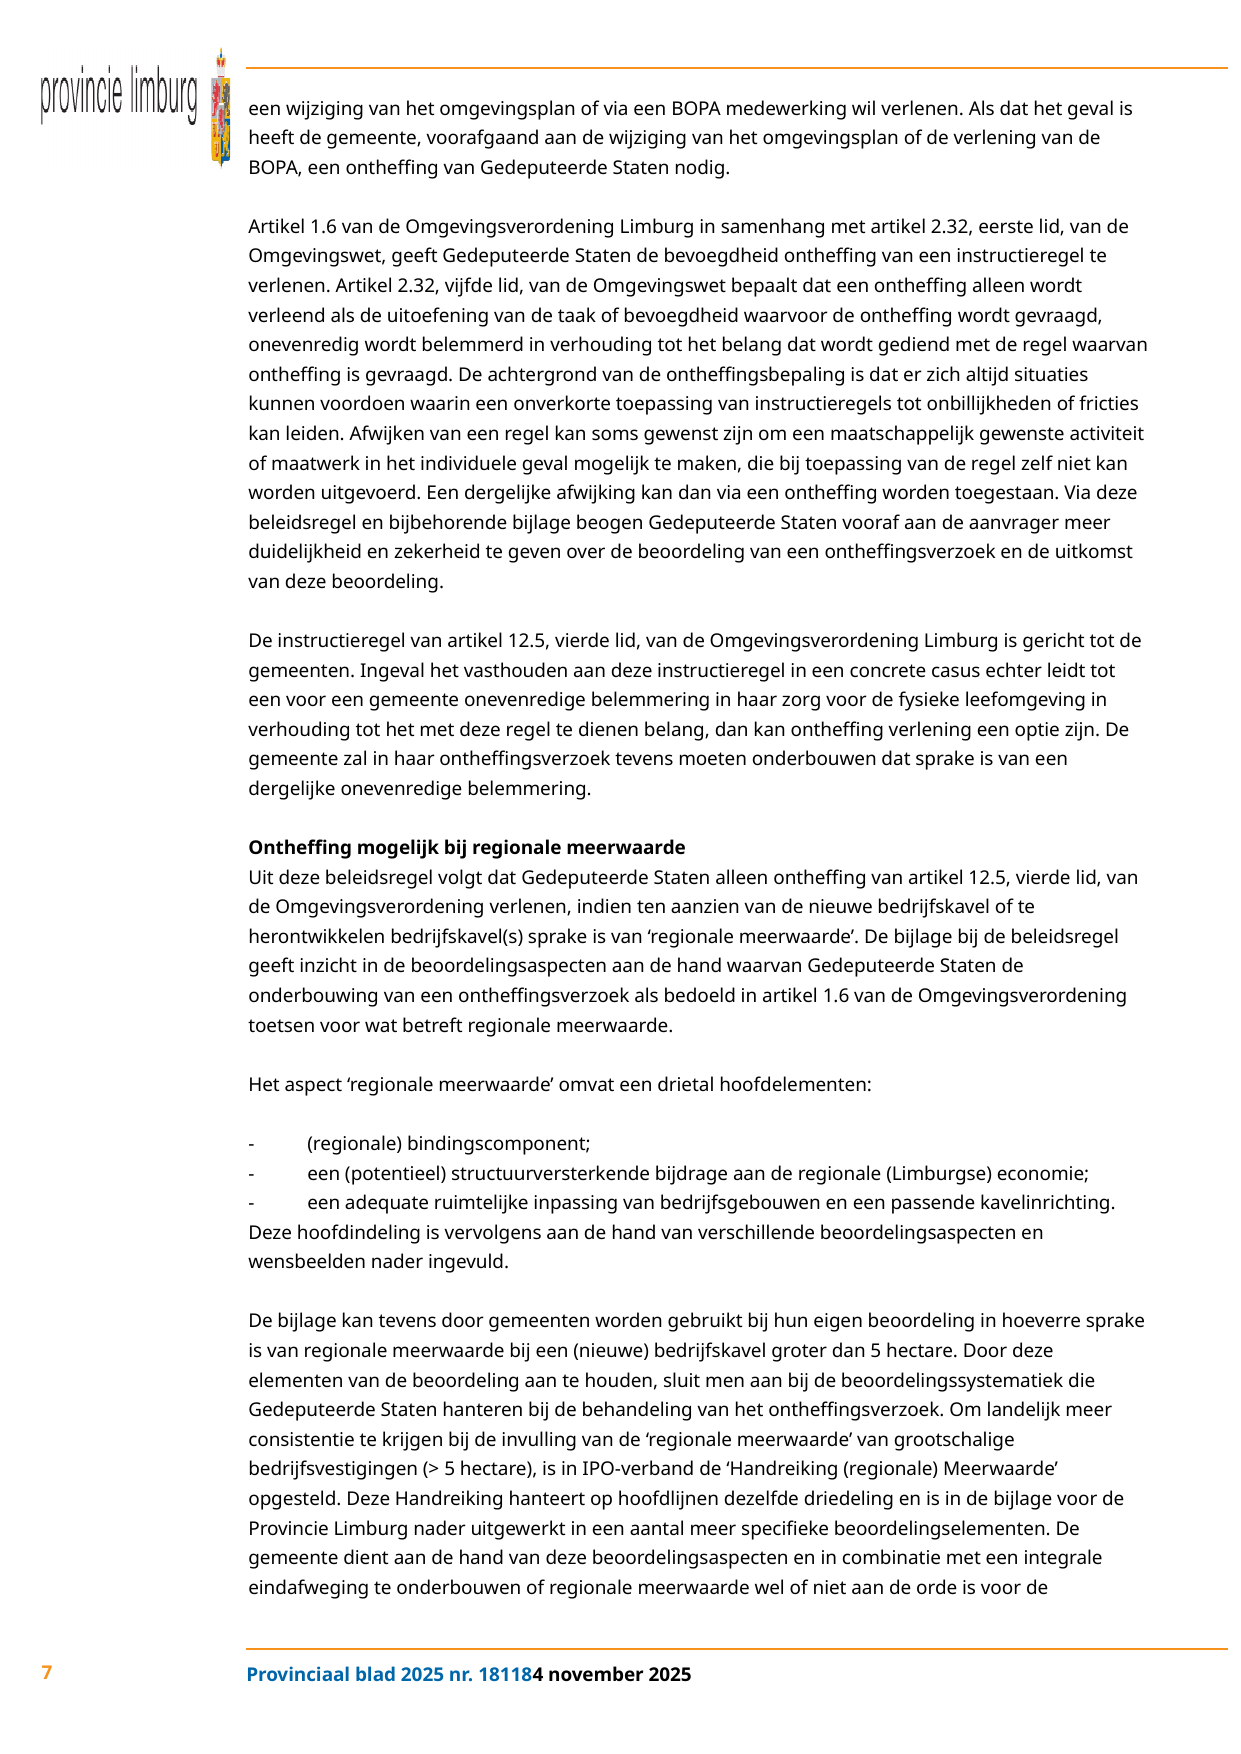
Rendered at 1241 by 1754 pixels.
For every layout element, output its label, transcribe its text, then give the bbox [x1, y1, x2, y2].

text Het aspect ‘regionale meerwaarde’ omvat een drietal hoofdelementen: [248, 1071, 1152, 1097]
text een wijziging van het omgevingsplan of via een BOPA medewerking wil verlenen. Als dat het geval is heeft de gemeente, voorafgaand aan de wijziging van het omgevingsplan of de verlening van de BOPA, een ontheffing van Gedeputeerde Staten nodig. [248, 95, 1152, 180]
text Artikel 1.6 van de Omgevingsverordening Limburg in samenhang met artikel 2.32, eerste lid, van de Omgevingswet, geeft Gedeputeerde Staten de bevoegdheid ontheffing van een instructieregel te verlenen. Artikel 2.32, vijfde lid, van de Omgevingswet bepaalt dat een ontheffing alleen wordt verleend als de uitoefening van de taak of bevoegdheid waarvoor de ontheffing wordt gevraagd, onevenredig wordt belemmerd in verhouding tot het belang dat wordt gediend met de regel waarvan ontheffing is gevraagd. De achtergrond van de ontheffingsbepaling is dat er zich altijd situaties kunnen voordoen waarin een onverkorte toepassing van instructieregels tot onbillijkheden of fricties kan leiden. Afwijken van een regel kan soms gewenst zijn om een maatschappelijk gewenste activiteit of maatwerk in het individuele geval mogelijk te maken, die bij toepassing van de regel zelf niet kan worden uitgevoerd. Een dergelijke afwijking kan dan via een ontheffing worden toegestaan. Via deze beleidsregel en bijbehorende bijlage beogen Gedeputeerde Staten vooraf aan de aanvrager meer duidelijkheid en zekerheid te geven over de beoordeling van een ontheffingsverzoek en de uitkomst van deze beoordeling. [248, 213, 1152, 594]
text De instructieregel van artikel 12.5, vierde lid, van de Omgevingsverordening Limburg is gericht tot de gemeenten. Ingeval het vasthouden aan deze instructieregel in een concrete casus echter leidt tot een voor een gemeente onevenredige belemmering in haar zorg voor de fysieke leefomgeving in verhouding tot het met deze regel te dienen belang, dan kan ontheffing verlening een optie zijn. De gemeente zal in haar ontheffingsverzoek tevens moeten onderbouwen dat sprake is van een dergelijke onevenredige belemmering. [248, 627, 1152, 801]
text Uit deze beleidsregel volgt dat Gedeputeerde Staten alleen ontheffing van artikel 12.5, vierde lid, van de Omgevingsverordening verlenen, indien ten aanzien van de nieuwe bedrijfskavel of te herontwikkelen bedrijfskavel(s) sprake is van ‘regionale meerwaarde’. De bijlage bij de beleidsregel geeft inzicht in de beoordelingsaspecten aan de hand waarvan Gedeputeerde Staten de onderbouwing van een ontheffingsverzoek als bedoeld in artikel 1.6 van de Omgevingsverordening toetsen voor wat betreft regionale meerwaarde. [248, 864, 1152, 1038]
picture [41, 47, 231, 172]
list een adequate ruimtelijke inpassing van bedrijfsgebouwen en een passende kavelinrichting. [248, 1189, 1152, 1215]
text Deze hoofdindeling is vervolgens aan de hand van verschillende beoordelingsaspecten en wensbeelden nader ingevuld. [248, 1219, 1152, 1274]
text Ontheffing mogelijk bij regionale meerwaarde [248, 834, 1152, 860]
text De bijlage kan tevens door gemeenten worden gebruikt bij hun eigen beoordeling in hoeverre sprake is van regionale meerwaarde bij een (nieuwe) bedrijfskavel groter dan 5 hectare. Door deze elementen van de beoordeling aan te houden, sluit men aan bij de beoordelingssystematiek die Gedeputeerde Staten hanteren bij de behandeling van het ontheffingsverzoek. Om landelijk meer consistentie te krijgen bij de invulling van de ‘regionale meerwaarde’ van grootschalige bedrijfsvestigingen (> 5 hectare), is in IPO-verband de ‘Handreiking (regionale) Meerwaarde’ opgesteld. Deze Handreiking hanteert op hoofdlijnen dezelfde driedeling en is in de bijlage voor de Provincie Limburg nader uitgewerkt in een aantal meer specifieke beoordelingselementen. De gemeente dient aan de hand van deze beoordelingsaspecten en in combinatie met een integrale eindafweging te onderbouwen of regionale meerwaarde wel of niet aan de orde is voor de [248, 1308, 1152, 1600]
list een (potentieel) structuurversterkende bijdrage aan de regionale (Limburgse) economie; [248, 1160, 1152, 1186]
list (regionale) bindingscomponent; [248, 1130, 1152, 1156]
